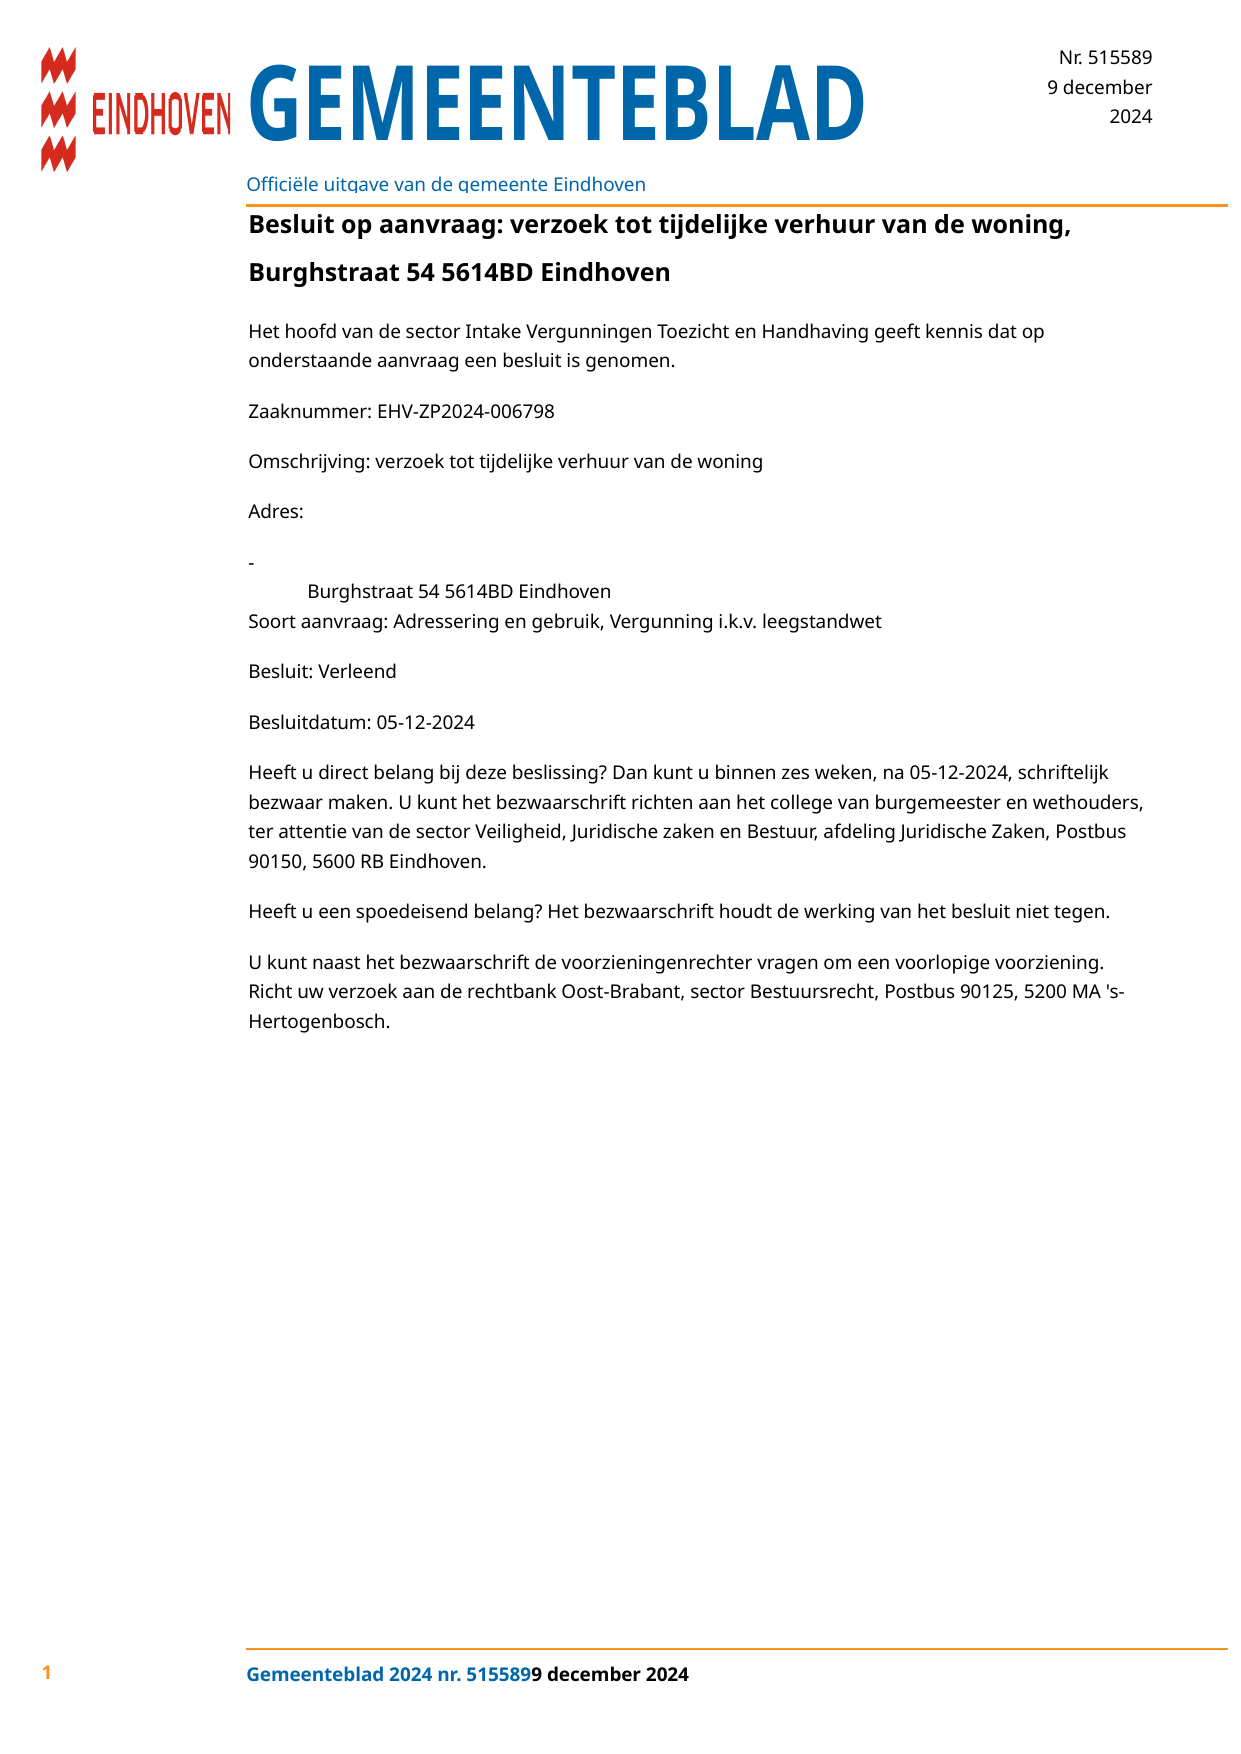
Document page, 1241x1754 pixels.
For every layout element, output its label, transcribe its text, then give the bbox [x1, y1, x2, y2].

text Besluit: Verleend [248, 659, 1152, 684]
picture [41, 47, 231, 172]
text Heeft u een spoedeisend belang? Het bezwaarschrift houdt de werking van het besluit niet tegen. [248, 899, 1152, 924]
text U kunt naast het bezwaarschrift de voorzieningenrechter vragen om een voorlopige voorziening. Richt uw verzoek aan de rechtbank Oost-Brabant, sector Bestuursrecht, Postbus 90125, 5200 MA 's-Hertogenbosch. [248, 949, 1152, 1034]
text Soort aanvraag: Adressering en gebruik, Vergunning i.k.v. leegstandwet [248, 608, 1152, 634]
text Heeft u direct belang bij deze beslissing? Dan kunt u binnen zes weken, na 05-12-2024, schriftelijk bezwaar maken. U kunt het bezwaarschrift richten aan het college van burgemeester en wethouders, ter attentie van de sector Veiligheid, Juridische zaken en Bestuur, afdeling Juridische Zaken, Postbus 90150, 5600 RB Eindhoven. [248, 759, 1152, 874]
text Besluit op aanvraag: verzoek tot tijdelijke verhuur van de woning, Burghstraat 54 5614BD Eindhoven [248, 207, 1152, 288]
text Zaaknummer: EHV-ZP2024-006798 [248, 398, 1152, 424]
text Adres: [248, 499, 1152, 524]
text Besluitdatum: 05-12-2024 [248, 709, 1152, 735]
list Burghstraat 54 5614BD Eindhoven [248, 579, 1152, 604]
text Omschrijving: verzoek tot tijdelijke verhuur van de woning [248, 448, 1152, 474]
text Het hoofd van de sector Intake Vergunningen Toezicht en Handhaving geeft kennis dat op onderstaande aanvraag een besluit is genomen. [248, 318, 1152, 373]
